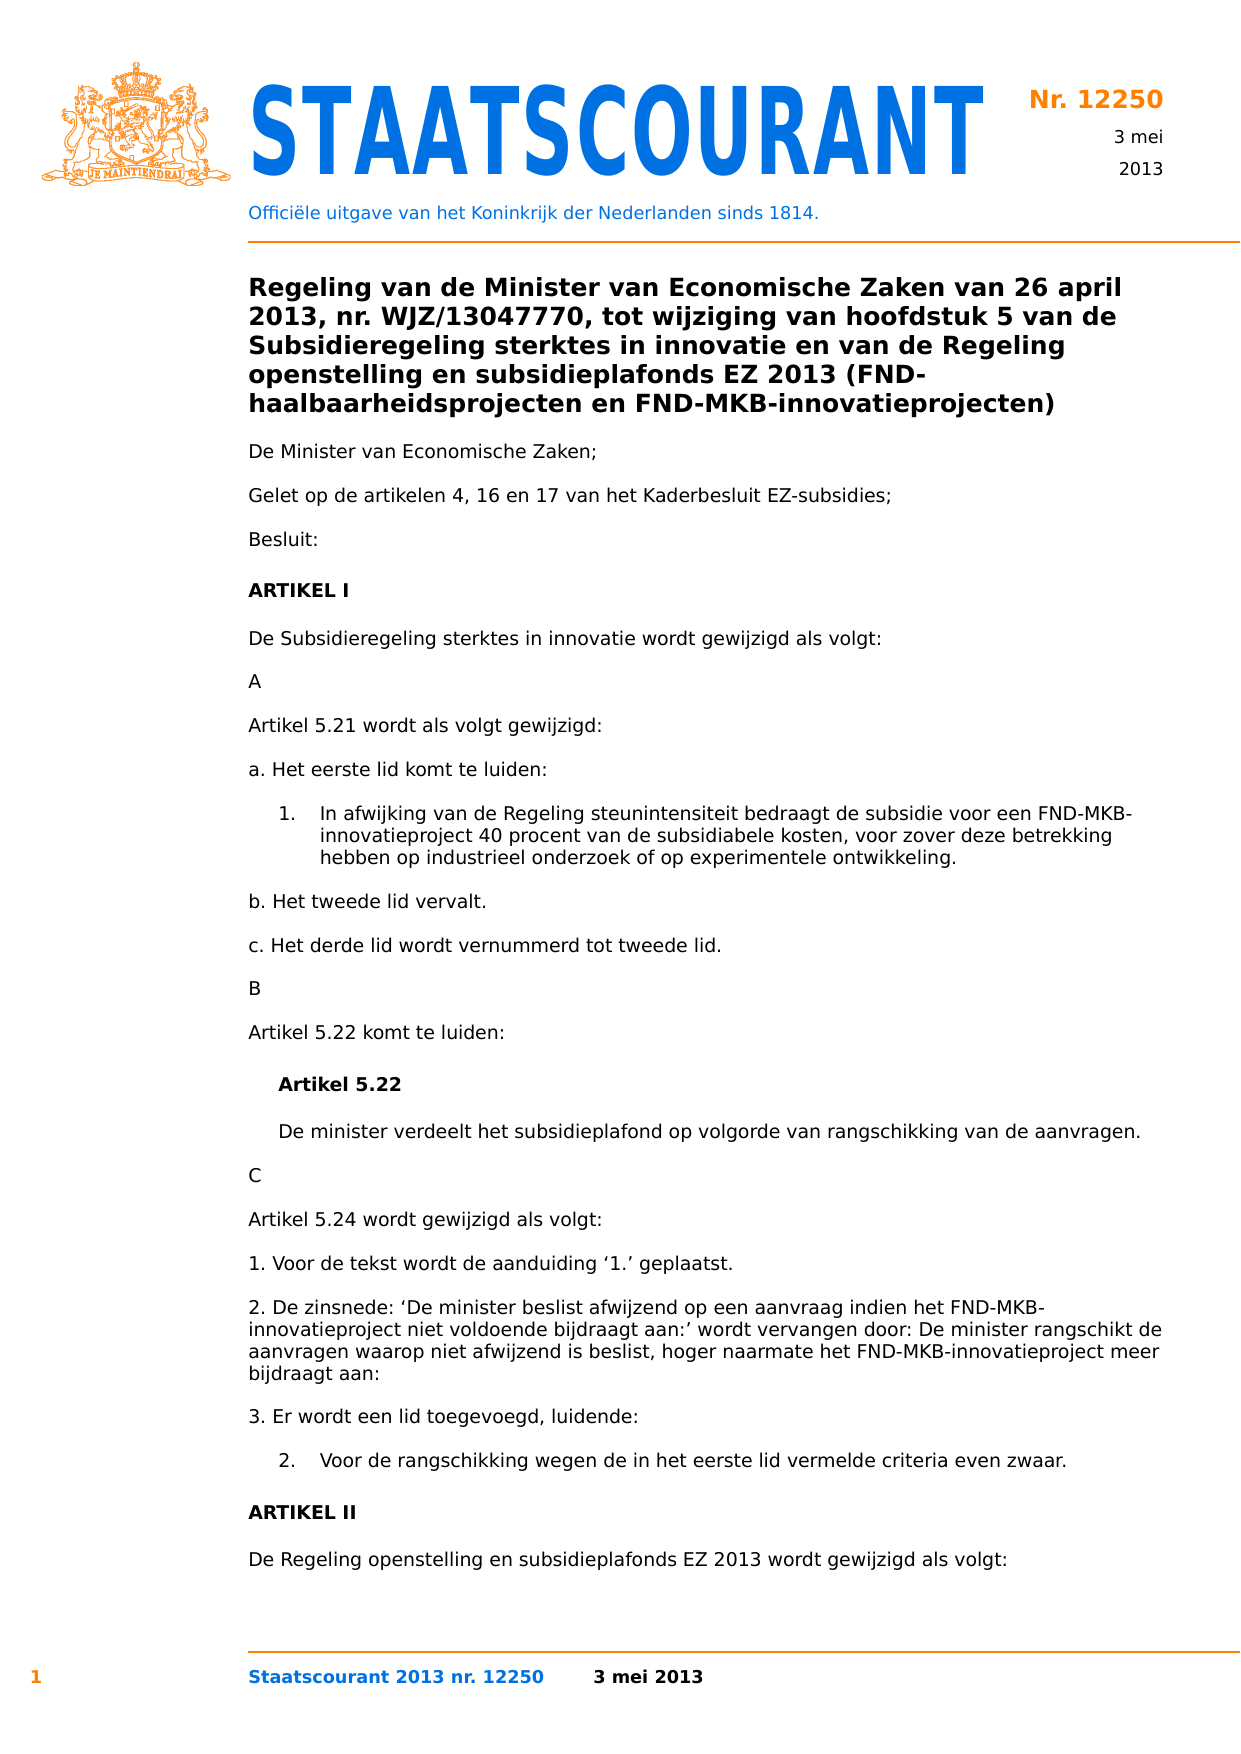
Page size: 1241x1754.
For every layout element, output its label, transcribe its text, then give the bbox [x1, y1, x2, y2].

text 3. Er wordt een lid toegevoegd, luidende: [248, 1406, 1163, 1428]
text De minister verdeelt het subsidieplafond op volgorde van rangschikking van de aanvragen. [278, 1121, 1163, 1143]
subtitle Artikel 5.22 [278, 1074, 1163, 1096]
table_header [25, 62, 248, 241]
text 2. Voor de rangschikking wegen de in het eerste lid vermelde criteria even zwaar. [278, 1450, 1163, 1472]
text B [248, 978, 1163, 1000]
text C [248, 1165, 1163, 1187]
text De Minister van Economische Zaken; [248, 441, 1163, 463]
text Gelet op de artikelen 4, 16 en 17 van het Kaderbesluit EZ-subsidies; [248, 484, 1163, 507]
table_cell 2013 [998, 153, 1240, 203]
text De Regeling openstelling en subsidieplafonds EZ 2013 wordt gewijzigd als volgt: [248, 1549, 1163, 1571]
text c. Het derde lid wordt vernummerd tot tweede lid. [248, 934, 1163, 956]
text b. Het tweede lid vervalt. [248, 891, 1163, 913]
table_header STAATSCOURANT [248, 62, 998, 203]
text 1. Voor de tekst wordt de aanduiding ‘1.’ geplaatst. [248, 1253, 1163, 1275]
text 1. In afwijking van de Regeling steunintensiteit bedraagt de subsidie voor een FND-MKB-innovatieproject 40 procent van de subsidiabele kosten, voor zover deze betrekking hebben op industrieel onderzoek of op experimentele ontwikkeling. [278, 803, 1163, 869]
text Besluit: [248, 528, 1163, 550]
text a. Het eerste lid komt te luiden: [248, 759, 1163, 781]
subtitle ARTIKEL II [248, 1502, 1163, 1524]
text Artikel 5.22 komt te luiden: [248, 1022, 1163, 1044]
text 2. De zinsnede: ‘De minister beslist afwijzend op een aanvraag indien het FND-MKB-innovatieproject niet voldoende bijdraagt aan:’ wordt vervangen door: De minister rangschikt de aanvragen waarop niet afwijzend is beslist, hoger naarmate het FND-MKB-innovatieproject meer bijdraagt aan: [248, 1297, 1163, 1384]
text Artikel 5.21 wordt als volgt gewijzigd: [248, 715, 1163, 737]
subtitle ARTIKEL I [248, 580, 1163, 602]
text Artikel 5.24 wordt gewijzigd als volgt: [248, 1209, 1163, 1231]
text De Subsidieregeling sterktes in innovatie wordt gewijzigd als volgt: [248, 627, 1163, 649]
table_header Nr. 12250 [998, 62, 1240, 121]
text A [248, 671, 1163, 693]
table_cell Officiële uitgave van het Koninkrijk der Nederlanden sinds 1814. [248, 203, 1240, 241]
table_cell 3 mei [998, 121, 1240, 153]
picture [41, 62, 231, 186]
subtitle Regeling van de Minister van Economische Zaken van 26 april 2013, nr. WJZ/13047770, tot wijziging van hoofdstuk 5 van de Subsidieregeling sterktes in innovatie en van de Regeling openstelling en subsidieplafonds EZ 2013 (FND-haalbaarheidsprojecten en FND-MKB-innovatieprojecten) [248, 273, 1163, 419]
